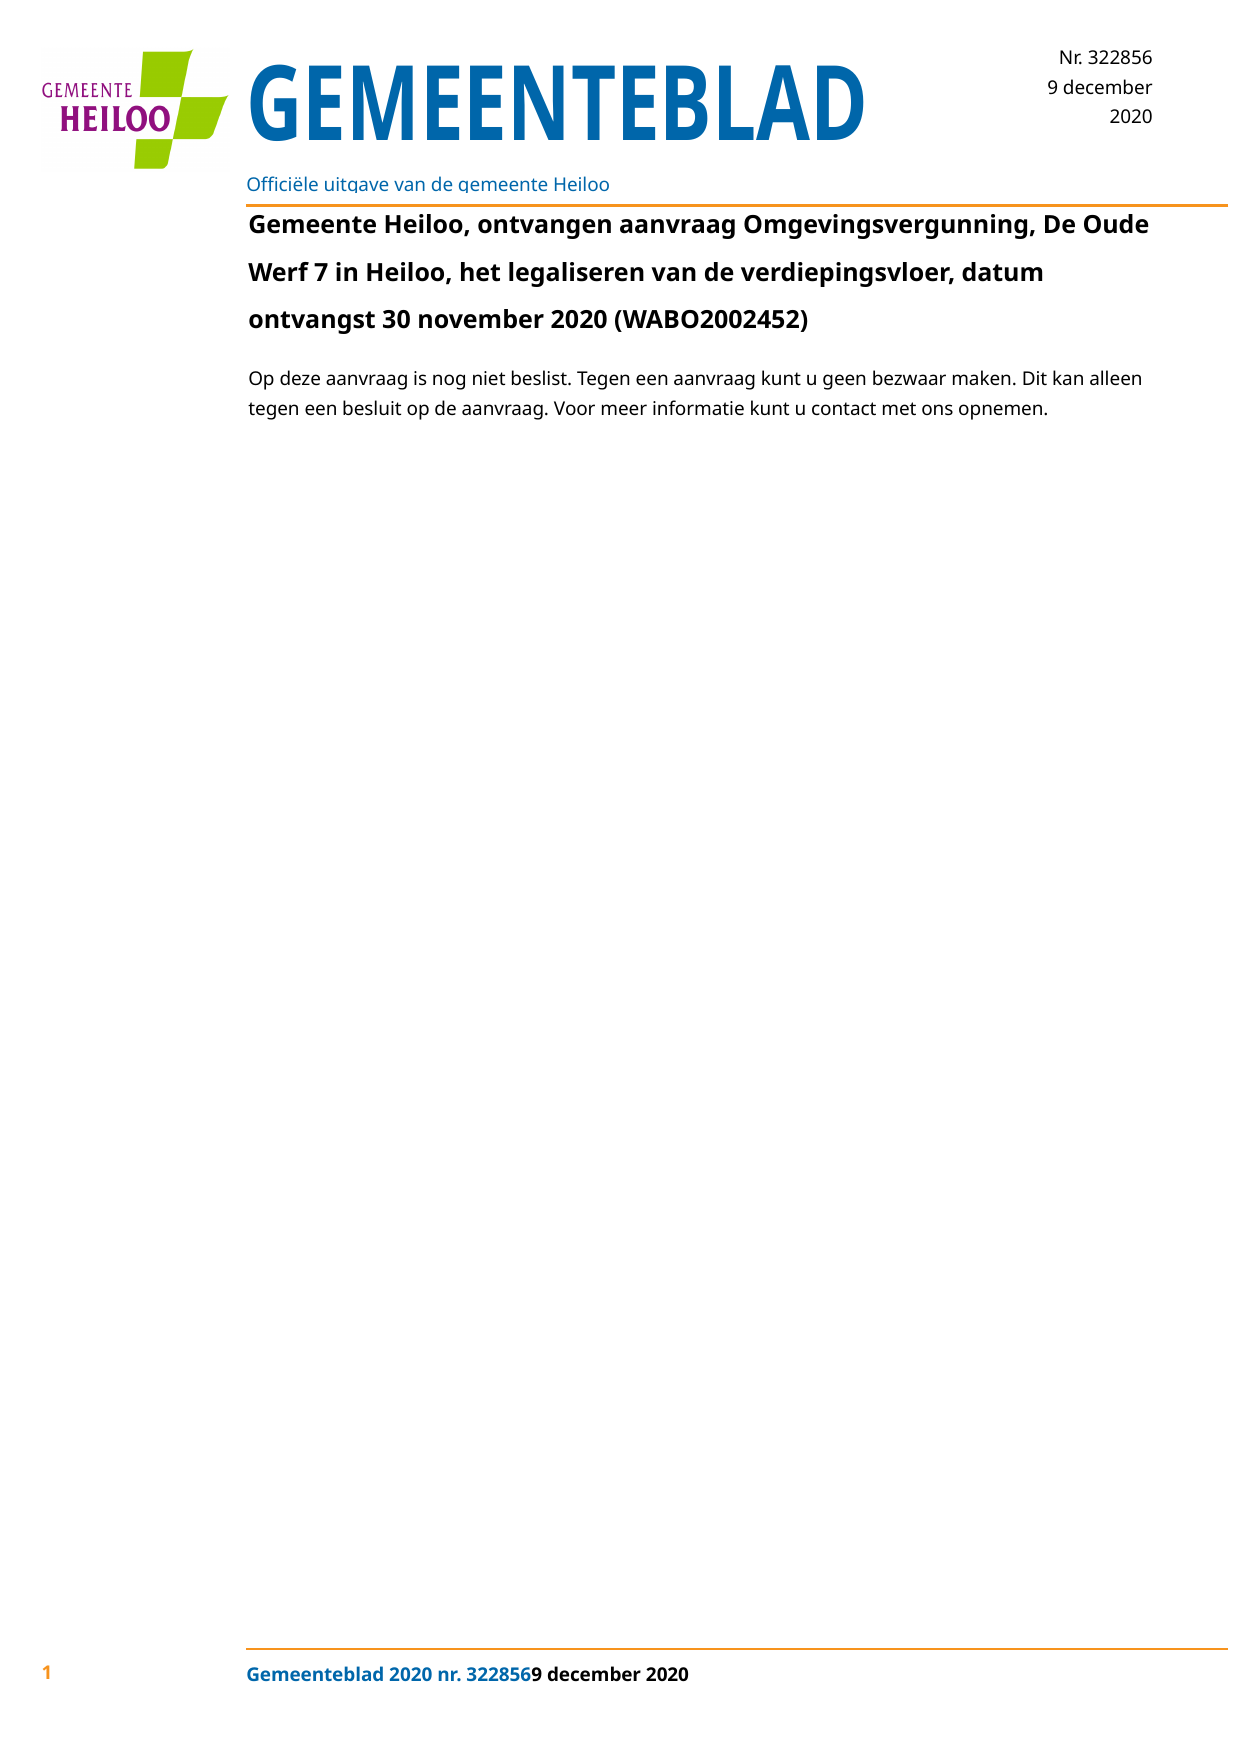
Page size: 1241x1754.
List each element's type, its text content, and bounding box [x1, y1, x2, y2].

text Gemeente Heiloo, ontvangen aanvraag Omgevingsvergunning, De Oude Werf 7 in Heiloo, het legaliseren van de verdiepingsvloer, datum ontvangst 30 november 2020 (WABO2002452) [248, 207, 1152, 336]
text Op deze aanvraag is nog niet beslist. Tegen een aanvraag kunt u geen bezwaar maken. Dit kan alleen tegen een besluit op de aanvraag. Voor meer informatie kunt u contact met ons opnemen. [248, 366, 1152, 421]
picture [41, 47, 231, 172]
